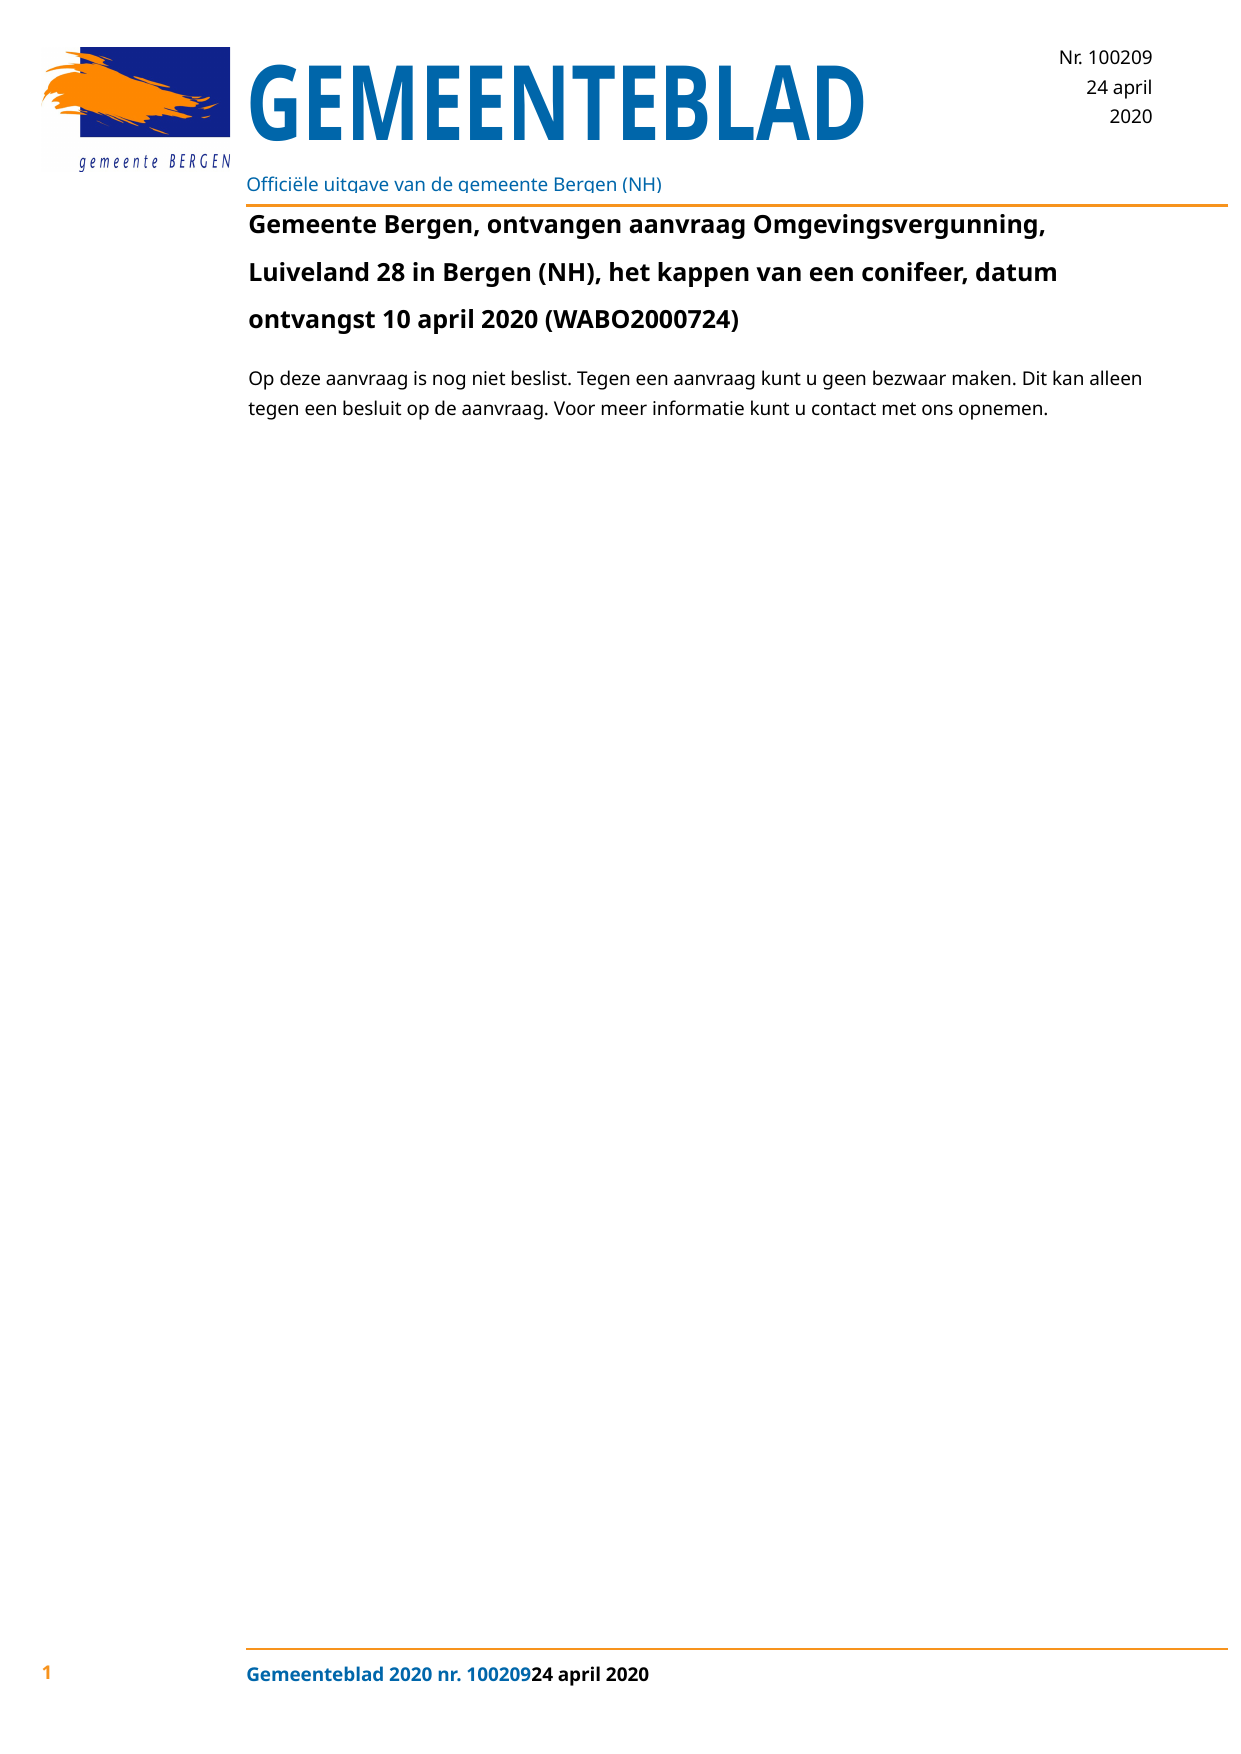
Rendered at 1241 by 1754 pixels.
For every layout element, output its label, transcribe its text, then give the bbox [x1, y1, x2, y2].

picture [41, 47, 231, 172]
text Gemeente Bergen, ontvangen aanvraag Omgevingsvergunning, Luiveland 28 in Bergen (NH), het kappen van een conifeer, datum ontvangst 10 april 2020 (WABO2000724) [248, 207, 1152, 336]
text Op deze aanvraag is nog niet beslist. Tegen een aanvraag kunt u geen bezwaar maken. Dit kan alleen tegen een besluit op de aanvraag. Voor meer informatie kunt u contact met ons opnemen. [248, 366, 1152, 421]
